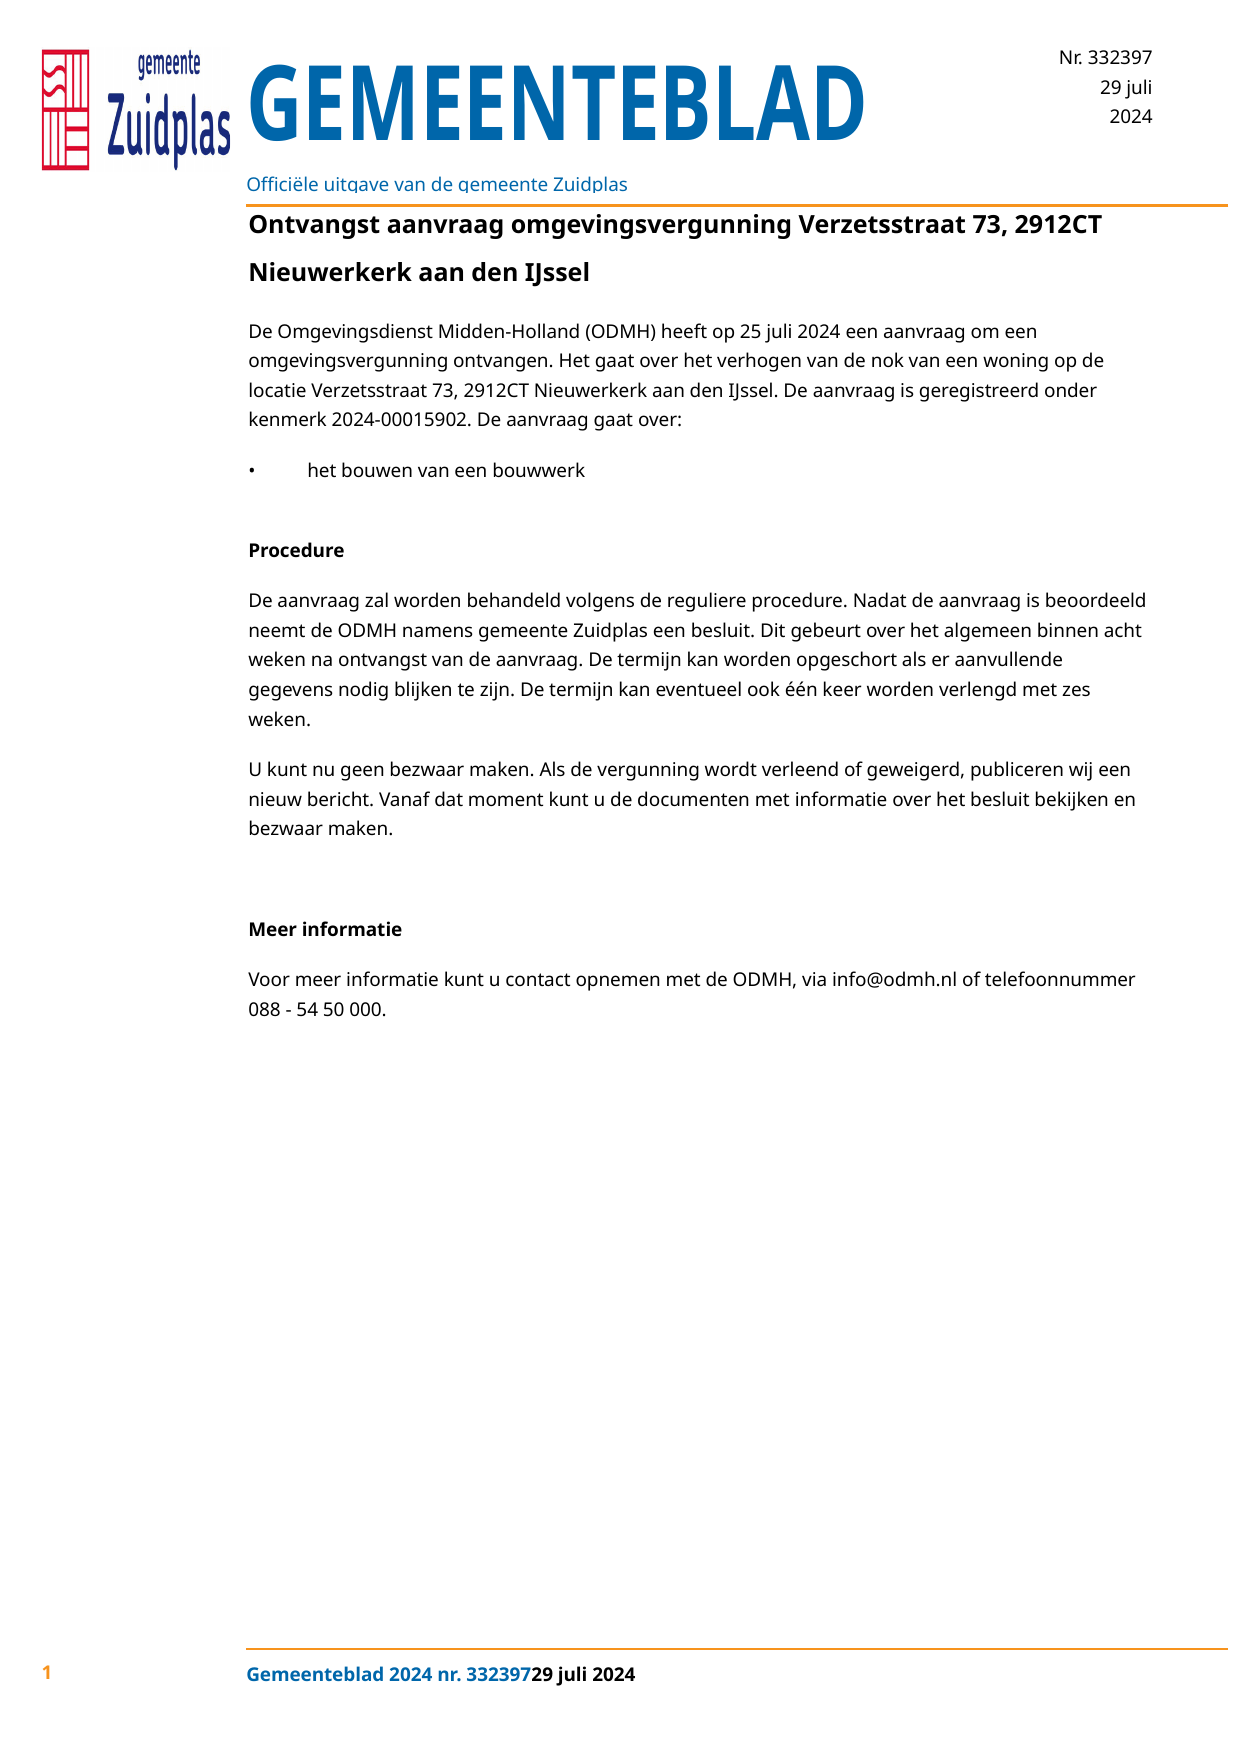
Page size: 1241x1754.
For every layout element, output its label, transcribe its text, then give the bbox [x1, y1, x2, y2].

text De Omgevingsdienst Midden-Holland (ODMH) heeft op 25 juli 2024 een aanvraag om een omgevingsvergunning ontvangen. Het gaat over het verhogen van de nok van een woning op de locatie Verzetsstraat 73, 2912CT Nieuwerkerk aan den IJssel. De aanvraag is geregistreerd onder kenmerk 2024-00015902. De aanvraag gaat over: [248, 318, 1152, 432]
text De aanvraag zal worden behandeld volgens de reguliere procedure. Nadat de aanvraag is beoordeeld neemt de ODMH namens gemeente Zuidplas een besluit. Dit gebeurt over het algemeen binnen acht weken na ontvangst van de aanvraag. De termijn kan worden opgeschort als er aanvullende gegevens nodig blijken te zijn. De termijn kan eventueel ook één keer worden verlengd met zes weken. [248, 587, 1152, 732]
text Voor meer informatie kunt u contact opnemen met de ODMH, via info@odmh.nl of telefoonnummer 088 - 54 50 000. [248, 967, 1152, 1022]
list het bouwen van een bouwwerk [248, 457, 1152, 483]
text U kunt nu geen bezwaar maken. Als de vergunning wordt verleend of geweigerd, publiceren wij een nieuw bericht. Vanaf dat moment kunt u de documenten met informatie over het besluit bekijken en bezwaar maken. [248, 756, 1152, 841]
text Meer informatie [248, 916, 1152, 942]
picture [41, 47, 231, 172]
text Ontvangst aanvraag omgevingsvergunning Verzetsstraat 73, 2912CT Nieuwerkerk aan den IJssel [248, 207, 1152, 288]
text Procedure [248, 537, 1152, 563]
